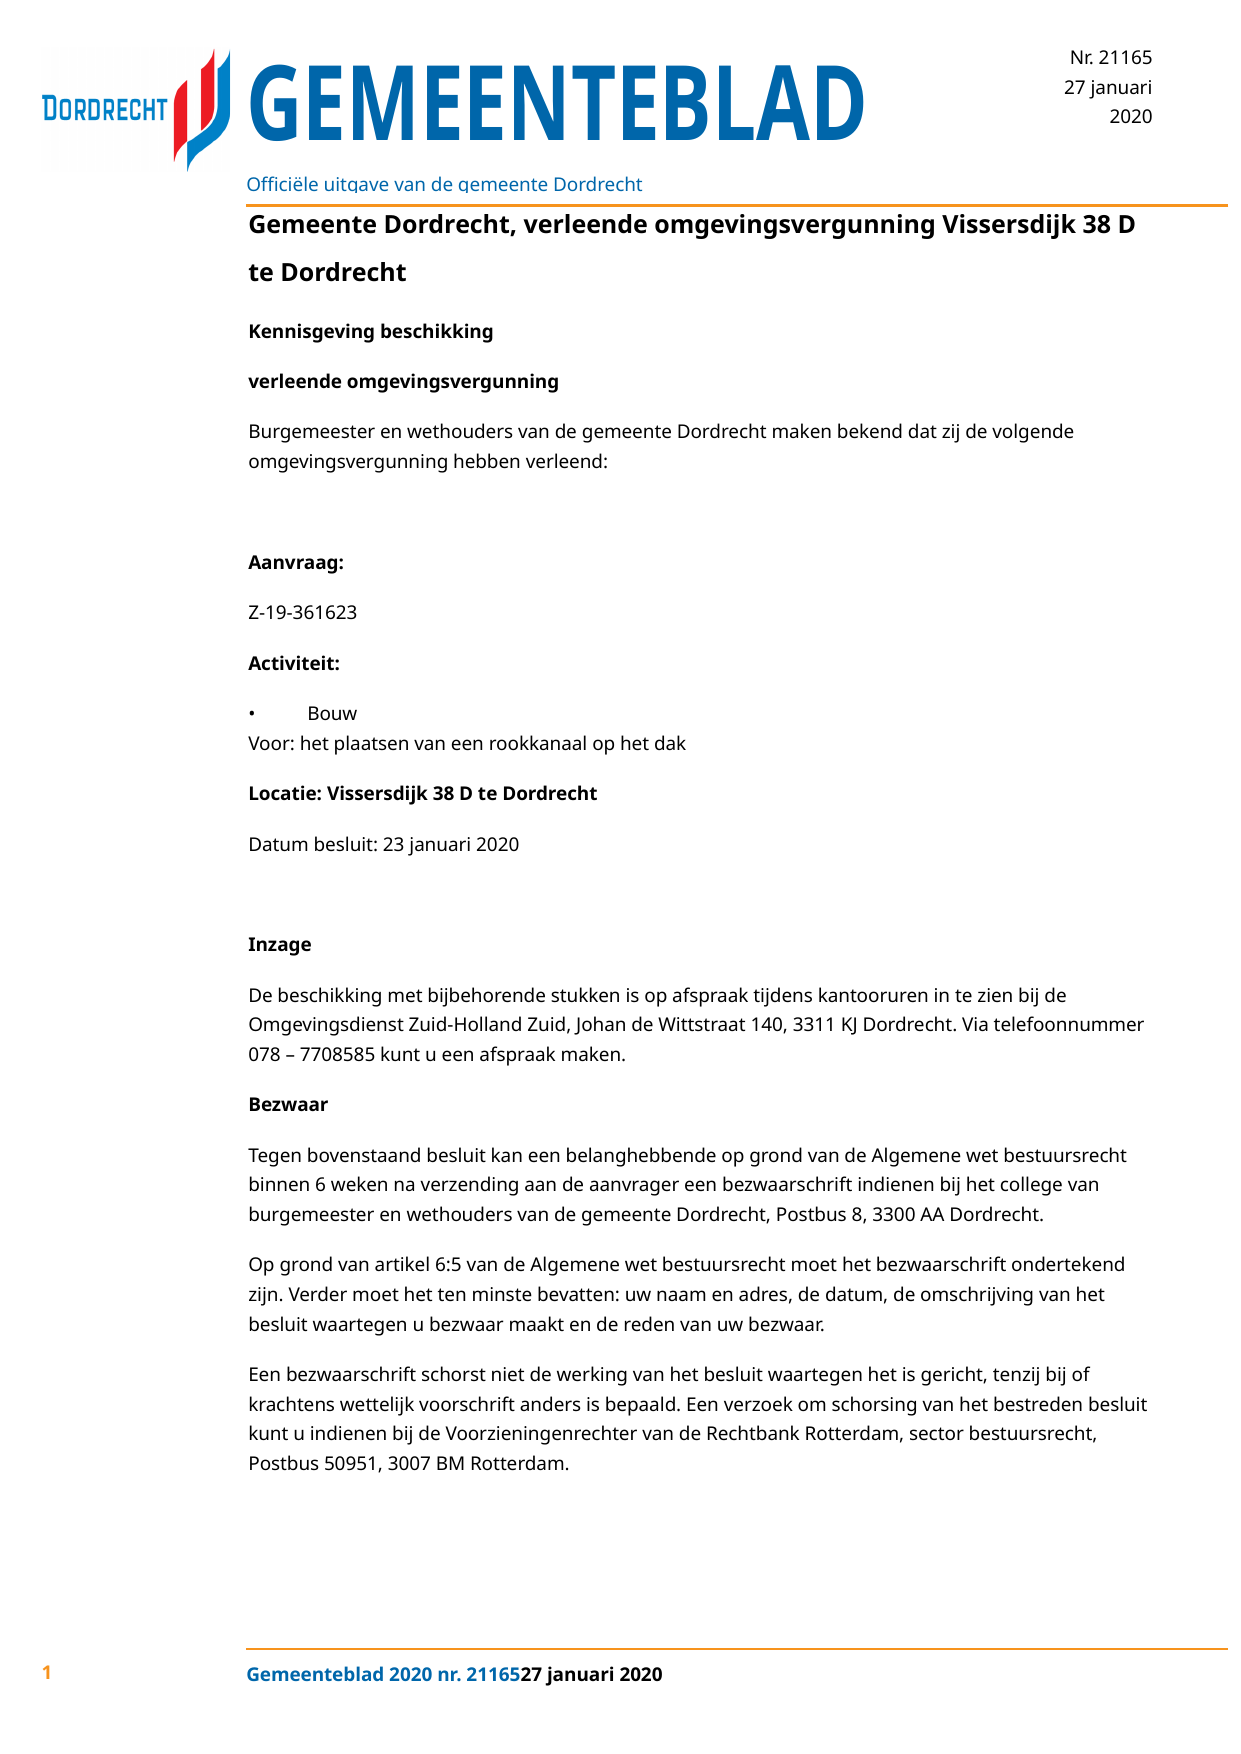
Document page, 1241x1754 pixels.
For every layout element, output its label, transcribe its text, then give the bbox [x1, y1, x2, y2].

text Voor: het plaatsen van een rookkanaal op het dak [248, 730, 1152, 756]
text Activiteit: [248, 650, 1152, 676]
text Tegen bovenstaand besluit kan een belanghebbende op grond van de Algemene wet bestuursrecht binnen 6 weken na verzending aan de aanvrager een bezwaarschrift indienen bij het college van burgemeester en wethouders van de gemeente Dordrecht, Postbus 8, 3300 AA Dordrecht. [248, 1142, 1152, 1227]
text Bezwaar [248, 1092, 1152, 1117]
text De beschikking met bijbehorende stukken is op afspraak tijdens kantooruren in te zien bij de Omgevingsdienst Zuid-Holland Zuid, Johan de Wittstraat 140, 3311 KJ Dordrecht. Via telefoonnummer 078 – 7708585 kunt u een afspraak maken. [248, 982, 1152, 1067]
list Bouw [248, 700, 1152, 726]
text Burgemeester en wethouders van de gemeente Dordrecht maken bekend dat zij de volgende omgevingsvergunning hebben verleend: [248, 419, 1152, 474]
text Datum besluit: 23 januari 2020 [248, 831, 1152, 857]
text Kennisgeving beschikking [248, 318, 1152, 344]
text Een bezwaarschrift schorst niet de werking van het besluit waartegen het is gericht, tenzij bij of krachtens wettelijk voorschrift anders is bepaald. Een verzoek om schorsing van het bestreden besluit kunt u indienen bij de Voorzieningenrechter van de Rechtbank Rotterdam, sector bestuursrecht, Postbus 50951, 3007 BM Rotterdam. [248, 1361, 1152, 1476]
text Op grond van artikel 6:5 van de Algemene wet bestuursrecht moet het bezwaarschrift ondertekend zijn. Verder moet het ten minste bevatten: uw naam en adres, de datum, de omschrijving van het besluit waartegen u bezwaar maakt en de reden van uw bezwaar. [248, 1252, 1152, 1337]
text Locatie: Vissersdijk 38 D te Dordrecht [248, 780, 1152, 806]
text Gemeente Dordrecht, verleende omgevingsvergunning Vissersdijk 38 D te Dordrecht [248, 207, 1152, 288]
text verleende omgevingsvergunning [248, 368, 1152, 394]
text Z-19-361623 [248, 599, 1152, 625]
text Aanvraag: [248, 549, 1152, 575]
picture [41, 47, 231, 172]
text Inzage [248, 932, 1152, 957]
